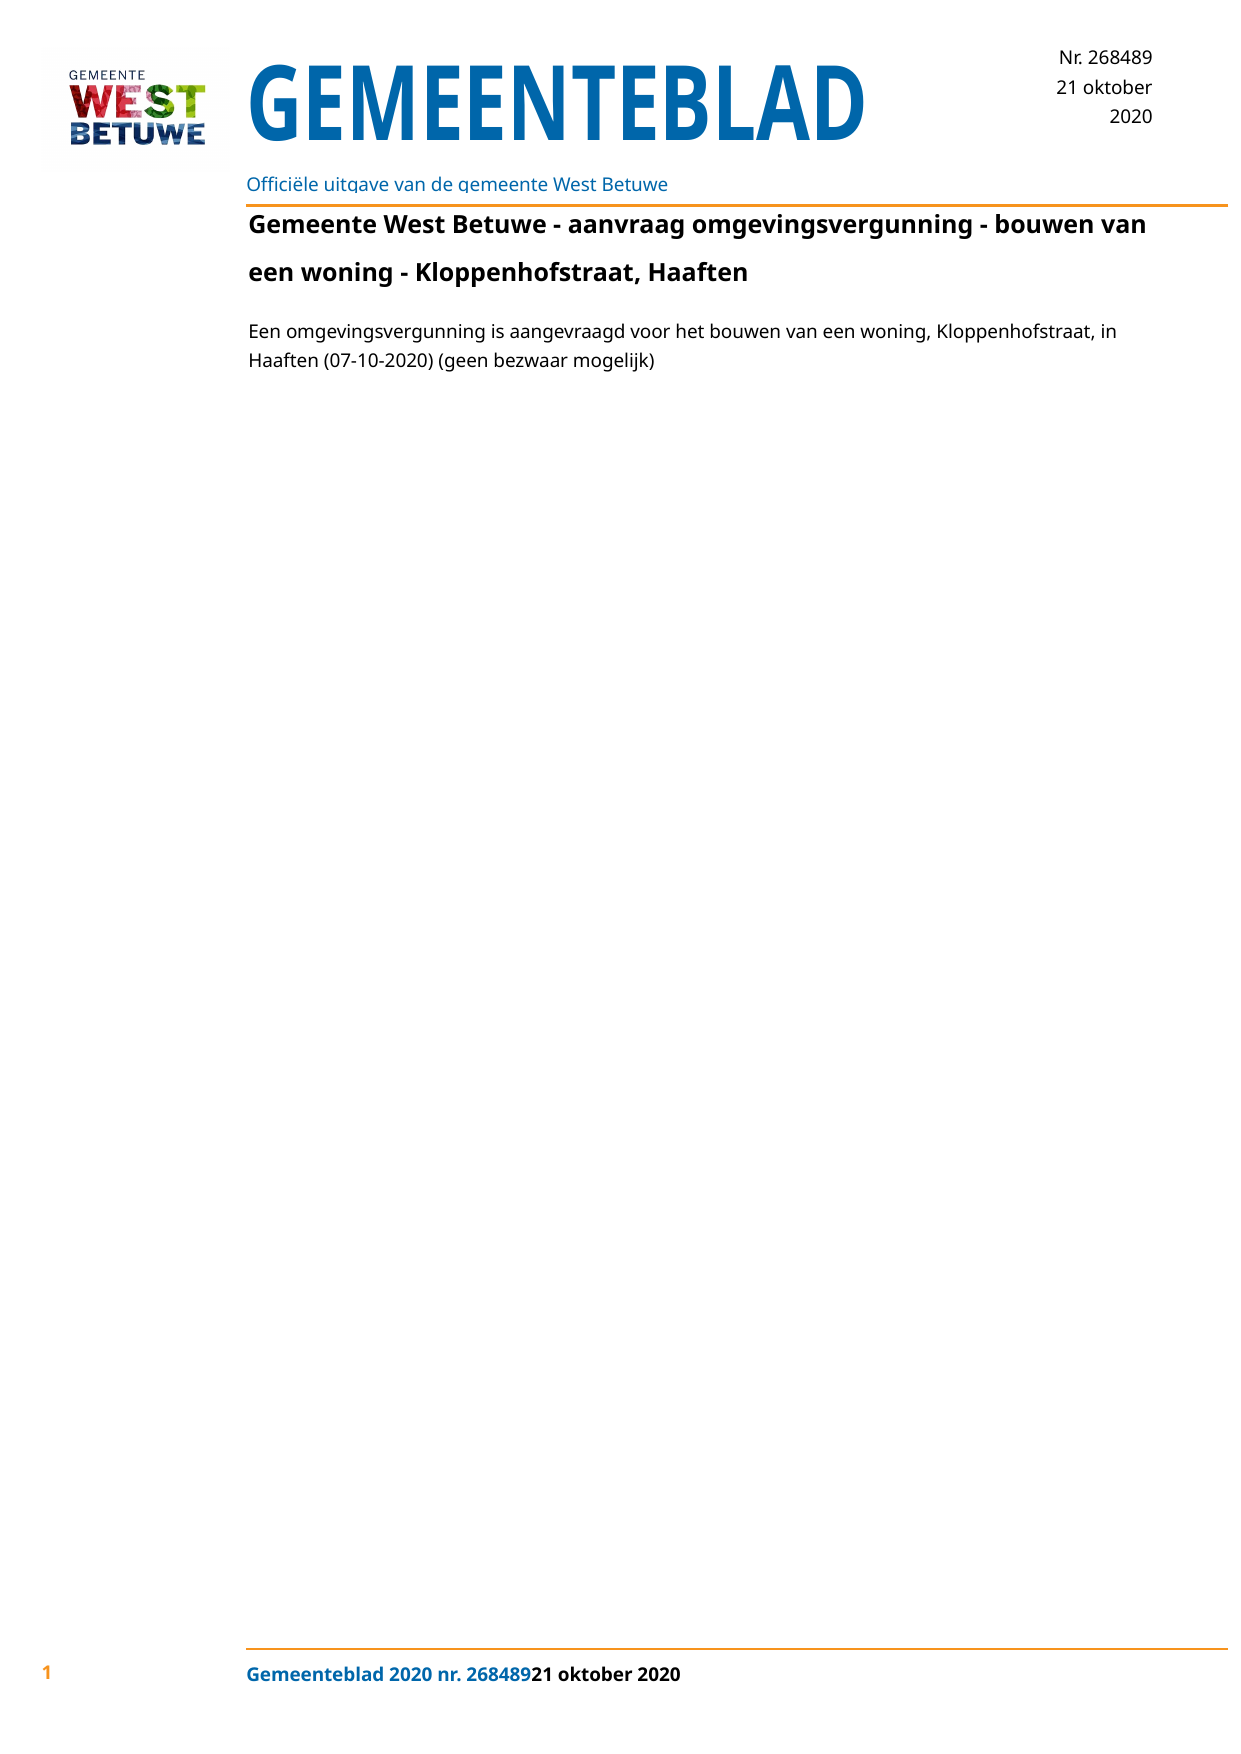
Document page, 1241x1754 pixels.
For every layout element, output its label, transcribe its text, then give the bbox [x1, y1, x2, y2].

picture [41, 47, 231, 172]
text Een omgevingsvergunning is aangevraagd voor het bouwen van een woning, Kloppenhofstraat, in Haaften (07-10-2020) (geen bezwaar mogelijk) [248, 318, 1152, 373]
text Gemeente West Betuwe - aanvraag omgevingsvergunning - bouwen van een woning - Kloppenhofstraat, Haaften [248, 207, 1152, 288]
